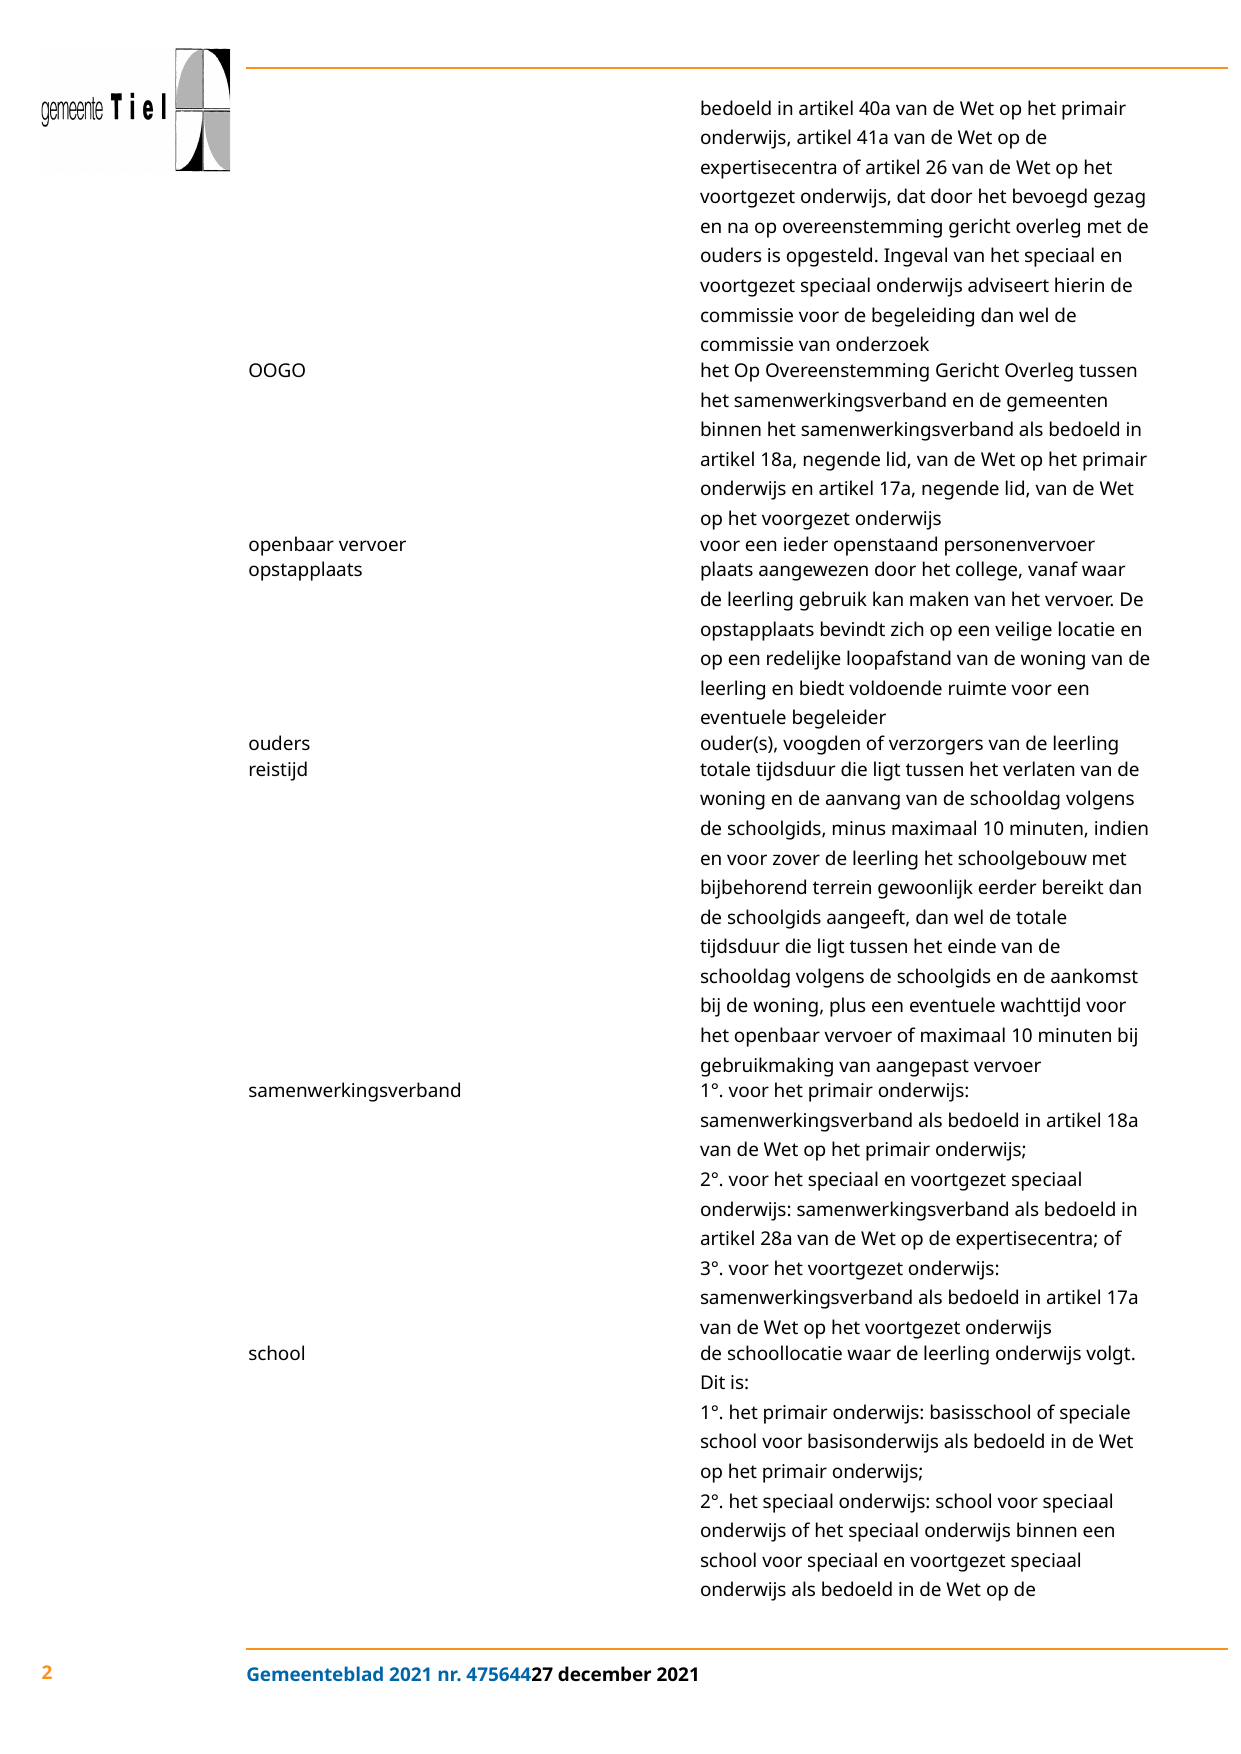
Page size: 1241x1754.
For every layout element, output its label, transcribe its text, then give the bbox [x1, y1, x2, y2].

table_cell totale tijdsduur die ligt tussen het verlaten van de woning en de aanvang van de schooldag volgens de schoolgids, minus maximaal 10 minuten, indien en voor zover de leerling het schoolgebouw met bijbehorend terrein gewoonlijk eerder bereikt dan de schoolgids aangeeft, dan wel de totale tijdsduur die ligt tussen het einde van de schooldag volgens de schoolgids en de aankomst bij de woning, plus een eventuele wachttijd voor het openbaar vervoer of maximaal 10 minuten bij gebruikmaking van aangepast vervoer [700, 756, 1152, 1077]
table_cell bedoeld in artikel 40a van de Wet op het primair onderwijs, artikel 41a van de Wet op de expertisecentra of artikel 26 van de Wet op het voortgezet onderwijs, dat door het bevoegd gezag en na op overeenstemming gericht overleg met de ouders is opgesteld. Ingeval van het speciaal en voortgezet speciaal onderwijs adviseert hierin de commissie voor de begeleiding dan wel de commissie van onderzoek [700, 95, 1152, 357]
table_cell OOGO [248, 357, 700, 531]
table_cell ouders [248, 730, 700, 756]
table_cell 1°. voor het primair onderwijs: samenwerkingsverband als bedoeld in artikel 18a van de Wet op het primair onderwijs; 2°. voor het speciaal en voortgezet speciaal onderwijs: samenwerkingsverband als bedoeld in artikel 28a van de Wet op de expertisecentra; of 3°. voor het voortgezet onderwijs: samenwerkingsverband als bedoeld in artikel 17a van de Wet op het voortgezet onderwijs [700, 1078, 1152, 1340]
table_cell opstapplaats [248, 557, 700, 730]
table_cell openbaar vervoer [248, 531, 700, 557]
table_cell [248, 95, 700, 357]
table_cell reistijd [248, 756, 700, 1077]
table_cell school [248, 1340, 700, 1602]
table_cell plaats aangewezen door het college, vanaf waar de leerling gebruik kan maken van het vervoer. De opstapplaats bevindt zich op een veilige locatie en op een redelijke loopafstand van de woning van de leerling en biedt voldoende ruimte voor een eventuele begeleider [700, 557, 1152, 730]
table_cell ouder(s), voogden of verzorgers van de leerling [700, 730, 1152, 756]
table_cell samenwerkingsverband [248, 1078, 700, 1340]
table_cell het Op Overeenstemming Gericht Overleg tussen het samenwerkingsverband en de gemeenten binnen het samenwerkingsverband als bedoeld in artikel 18a, negende lid, van de Wet op het primair onderwijs en artikel 17a, negende lid, van de Wet op het voorgezet onderwijs [700, 357, 1152, 531]
table_cell voor een ieder openstaand personenvervoer [700, 531, 1152, 557]
picture [41, 47, 231, 172]
table_cell de schoollocatie waar de leerling onderwijs volgt. Dit is: 1°. het primair onderwijs: basisschool of speciale school voor basisonderwijs als bedoeld in de Wet op het primair onderwijs; 2°. het speciaal onderwijs: school voor speciaal onderwijs of het speciaal onderwijs binnen een school voor speciaal en voortgezet speciaal onderwijs als bedoeld in de Wet op de [700, 1340, 1152, 1602]
